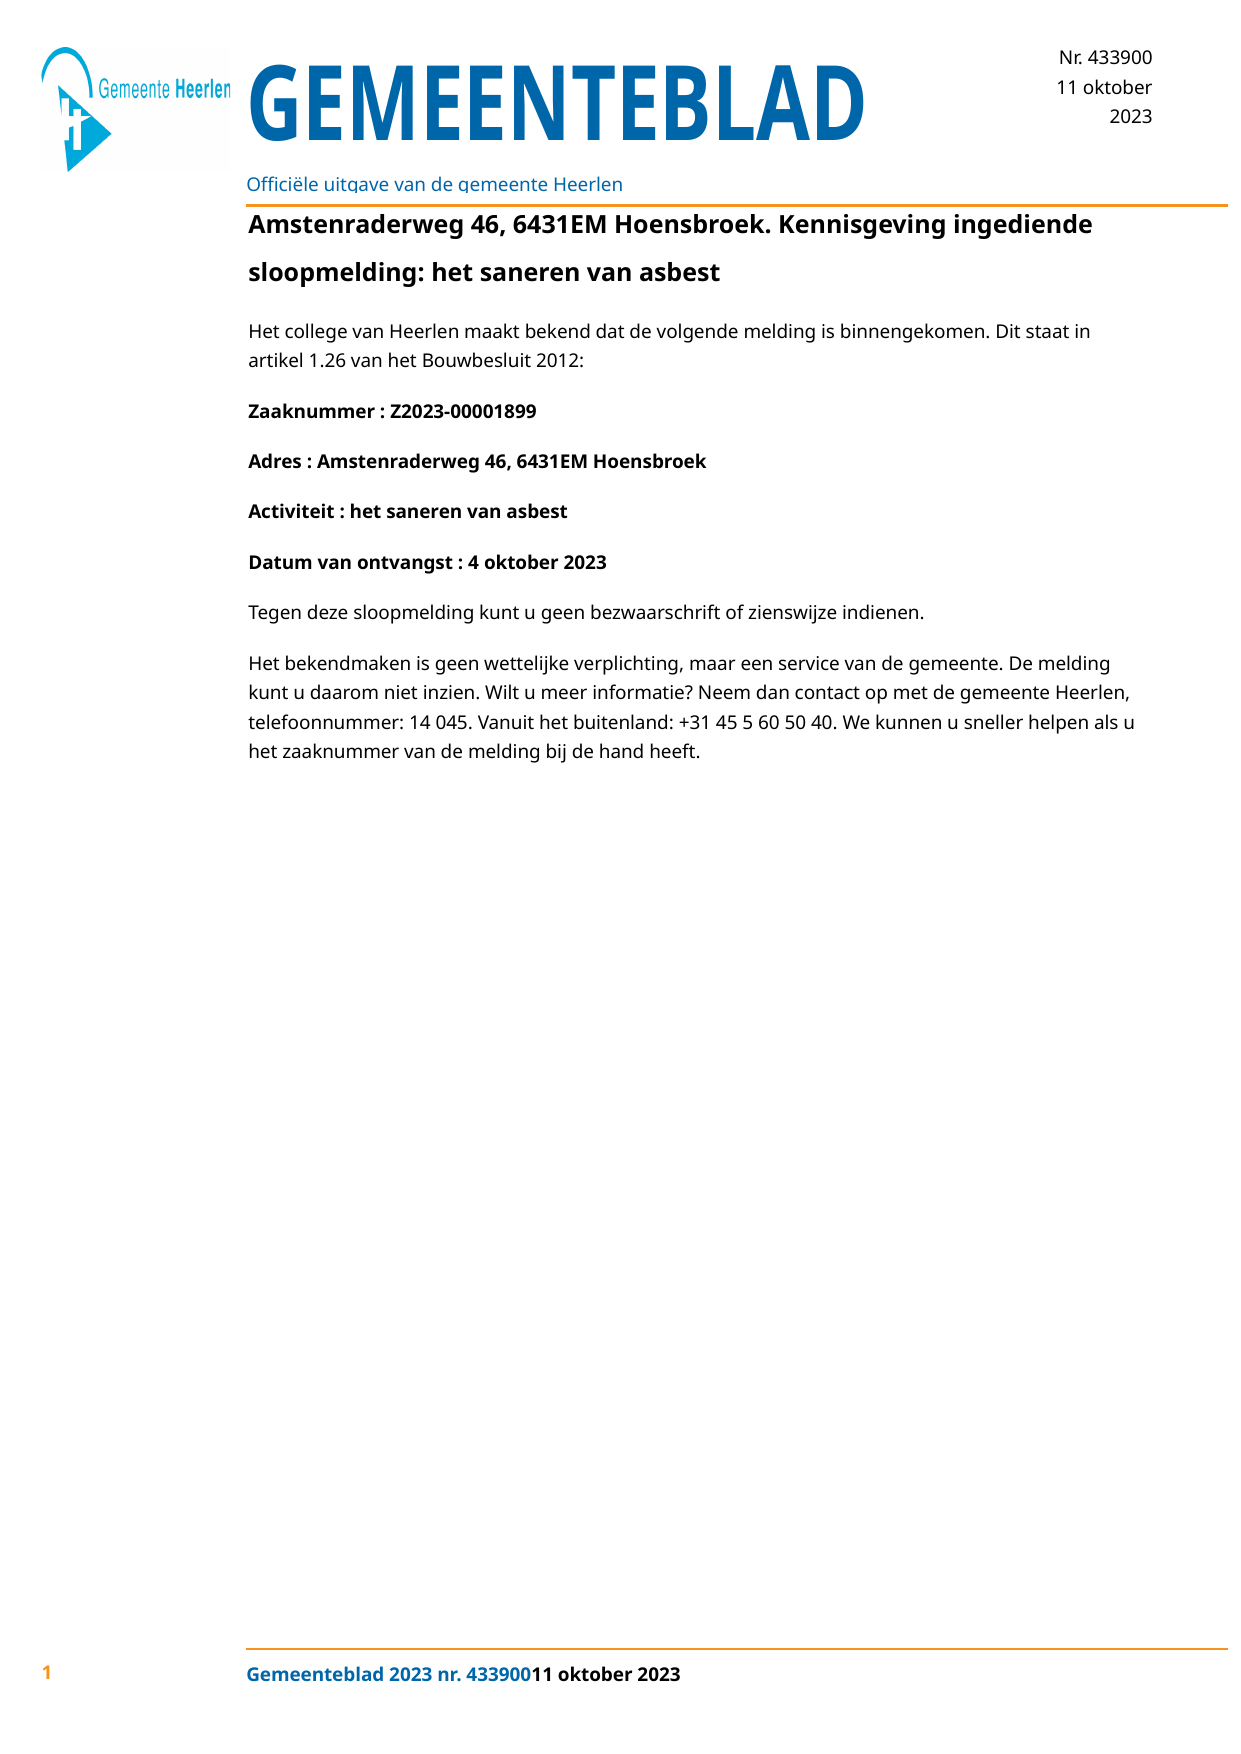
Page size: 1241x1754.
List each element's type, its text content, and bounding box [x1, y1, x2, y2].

text Het college van Heerlen maakt bekend dat de volgende melding is binnengekomen. Dit staat in artikel 1.26 van het Bouwbesluit 2012: [248, 318, 1152, 373]
picture [41, 47, 59, 70]
picture [41, 47, 231, 172]
text Het bekendmaken is geen wettelijke verplichting, maar een service van de gemeente. De melding kunt u daarom niet inzien. Wilt u meer informatie? Neem dan contact op met de gemeente Heerlen, telefoonnummer: 14 045. Vanuit het buitenland: +31 45 5 60 50 40. We kunnen u sneller helpen als u het zaaknummer van de melding bij de hand heeft. [248, 650, 1152, 764]
text Zaaknummer : Z2023-00001899 [248, 398, 1152, 424]
text Adres : Amstenraderweg 46, 6431EM Hoensbroek [248, 448, 1152, 474]
text Activiteit : het saneren van asbest [248, 499, 1152, 524]
text Amstenraderweg 46, 6431EM Hoensbroek. Kennisgeving ingediende sloopmelding: het saneren van asbest [248, 207, 1152, 288]
text Datum van ontvangst : 4 oktober 2023 [248, 549, 1152, 575]
text Tegen deze sloopmelding kunt u geen bezwaarschrift of zienswijze indienen. [248, 599, 1152, 625]
